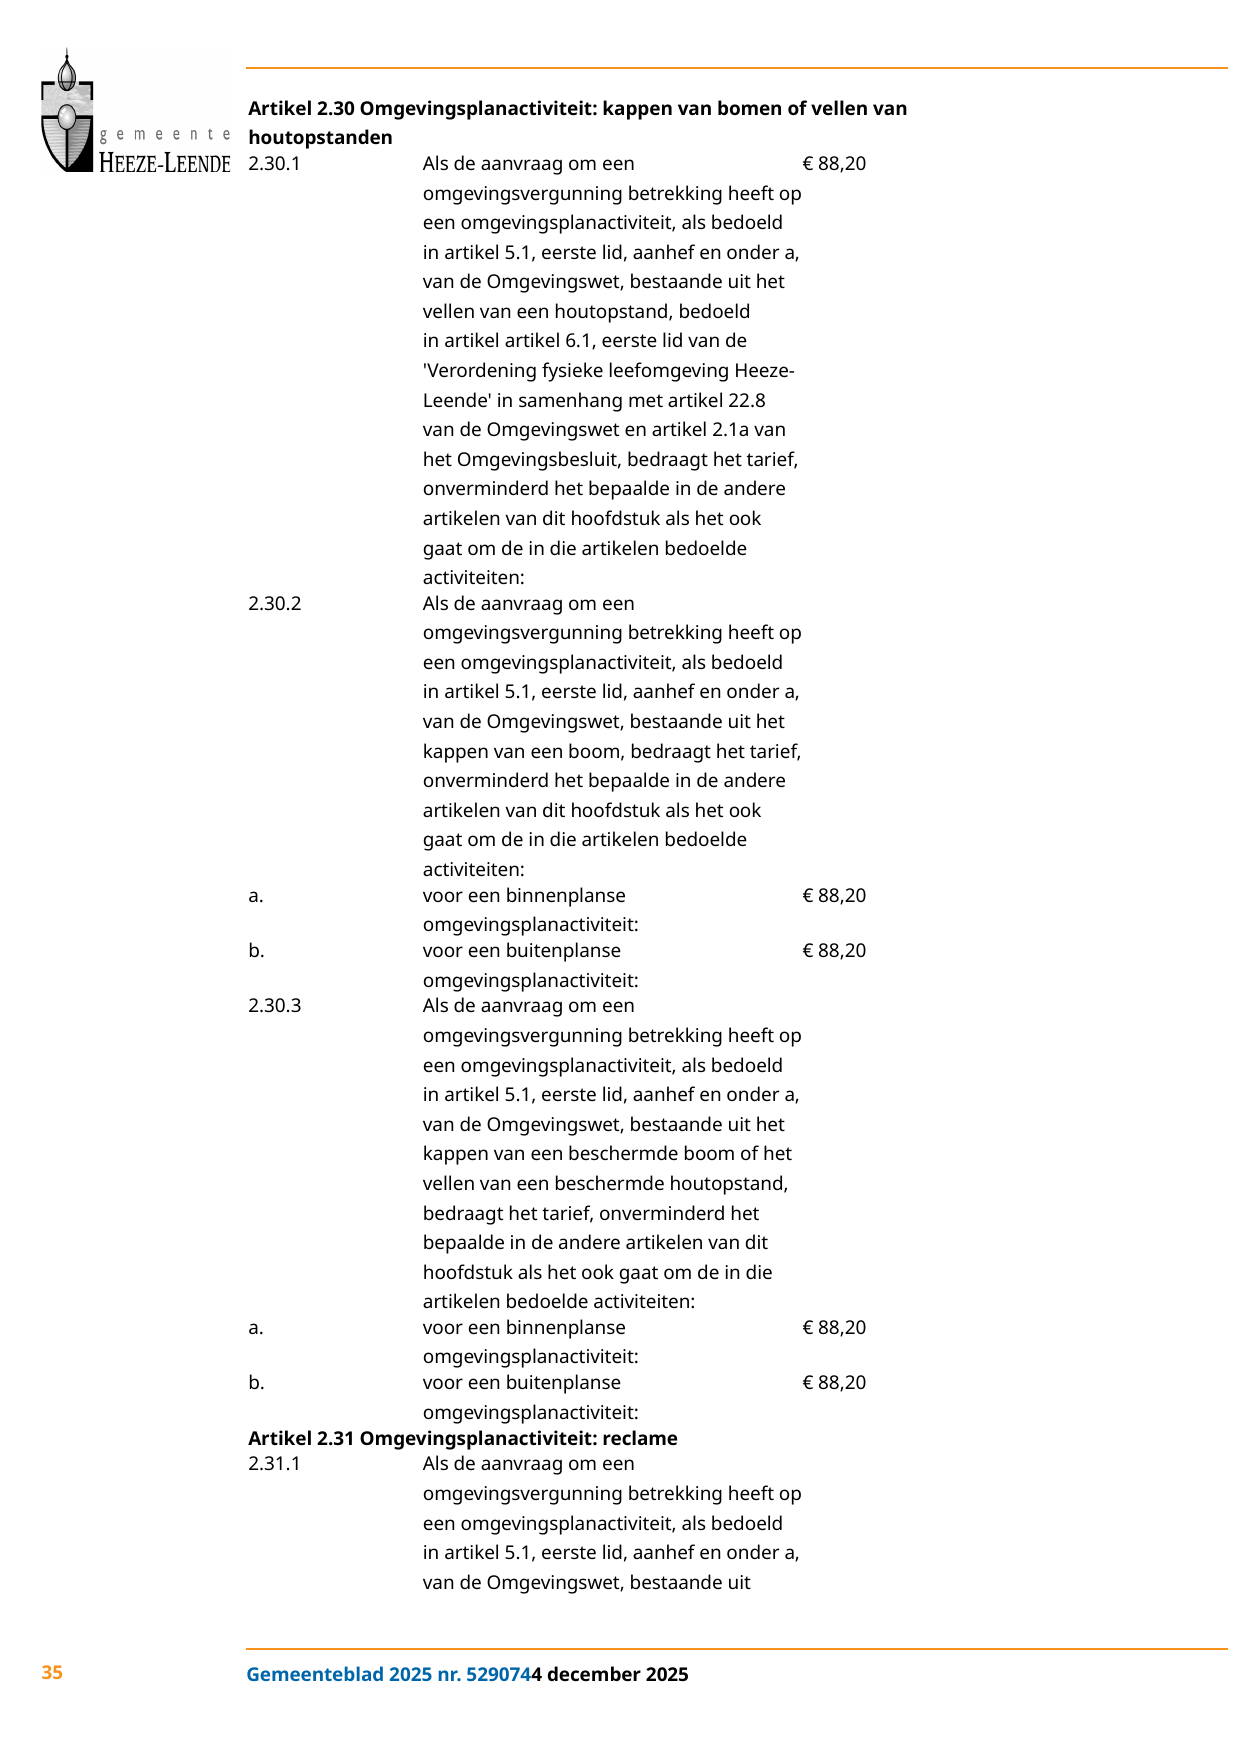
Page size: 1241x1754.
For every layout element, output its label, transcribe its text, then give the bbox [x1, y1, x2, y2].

picture [41, 47, 231, 172]
table_cell b. [248, 1370, 423, 1425]
table_cell Artikel 2.30 Omgevingsplanactiviteit: kappen van bomen of vellen van houtopstanden [248, 95, 977, 150]
table_cell 2.31.1 [248, 1451, 423, 1594]
table_cell voor een binnenplanse omgevingsplanactiviteit: [423, 882, 802, 937]
table_cell Als de aanvraag om een omgevingsvergunning betrekking heeft op een omgevingsplanactiviteit, als bedoeld in artikel 5.1, eerste lid, aanhef en onder a, van de Omgevingswet, bestaande uit het kappen van een boom, bedraagt het tarief, onverminderd het bepaalde in de andere artikelen van dit hoofdstuk als het ook gaat om de in die artikelen bedoelde activiteiten: [423, 590, 802, 882]
table_cell [977, 937, 1152, 993]
table_cell voor een binnenplanse omgevingsplanactiviteit: [423, 1314, 802, 1369]
table_cell [977, 1314, 1152, 1369]
table_cell Als de aanvraag om een omgevingsvergunning betrekking heeft op een omgevingsplanactiviteit, als bedoeld in artikel 5.1, eerste lid, aanhef en onder a, van de Omgevingswet, bestaande uit het kappen van een beschermde boom of het vellen van een beschermde houtopstand, bedraagt het tarief, onverminderd het bepaalde in de andere artikelen van dit hoofdstuk als het ook gaat om de in die artikelen bedoelde activiteiten: [423, 993, 802, 1314]
table_cell € 88,20 [802, 1370, 977, 1425]
table_cell [977, 1370, 1152, 1425]
table_cell € 88,20 [802, 1314, 977, 1369]
table_cell 2.30.2 [248, 590, 423, 882]
table_cell [977, 993, 1152, 1314]
table_cell [802, 590, 977, 882]
table_cell voor een buitenplanse omgevingsplanactiviteit: [423, 1370, 802, 1425]
table_cell € 88,20 [802, 937, 977, 993]
table_cell a. [248, 882, 423, 937]
table_cell 2.30.3 [248, 993, 423, 1314]
table_cell [977, 882, 1152, 937]
table_cell a. [248, 1314, 423, 1369]
table_cell Artikel 2.31 Omgevingsplanactiviteit: reclame [248, 1425, 977, 1451]
table_cell b. [248, 937, 423, 993]
table_cell Als de aanvraag om een omgevingsvergunning betrekking heeft op een omgevingsplanactiviteit, als bedoeld in artikel 5.1, eerste lid, aanhef en onder a, van de Omgevingswet, bestaande uit het vellen van een houtopstand, bedoeld in artikel artikel 6.1, eerste lid van de 'Verordening fysieke leefomgeving Heeze-Leende' in samenhang met artikel 22.8 van de Omgevingswet en artikel 2.1a van het Omgevingsbesluit, bedraagt het tarief, onverminderd het bepaalde in de andere artikelen van dit hoofdstuk als het ook gaat om de in die artikelen bedoelde activiteiten: [423, 150, 802, 590]
table_cell Als de aanvraag om een omgevingsvergunning betrekking heeft op een omgevingsplanactiviteit, als bedoeld in artikel 5.1, eerste lid, aanhef en onder a, van de Omgevingswet, bestaande uit [423, 1451, 802, 1594]
table_cell voor een buitenplanse omgevingsplanactiviteit: [423, 937, 802, 993]
table_cell € 88,20 [802, 882, 977, 937]
table_cell [802, 1451, 977, 1594]
table_cell 2.30.1 [248, 150, 423, 590]
table_cell € 88,20 [802, 150, 977, 590]
table_cell [802, 993, 977, 1314]
table_cell [977, 1451, 1152, 1594]
table_cell [977, 150, 1152, 590]
table_cell [977, 590, 1152, 882]
